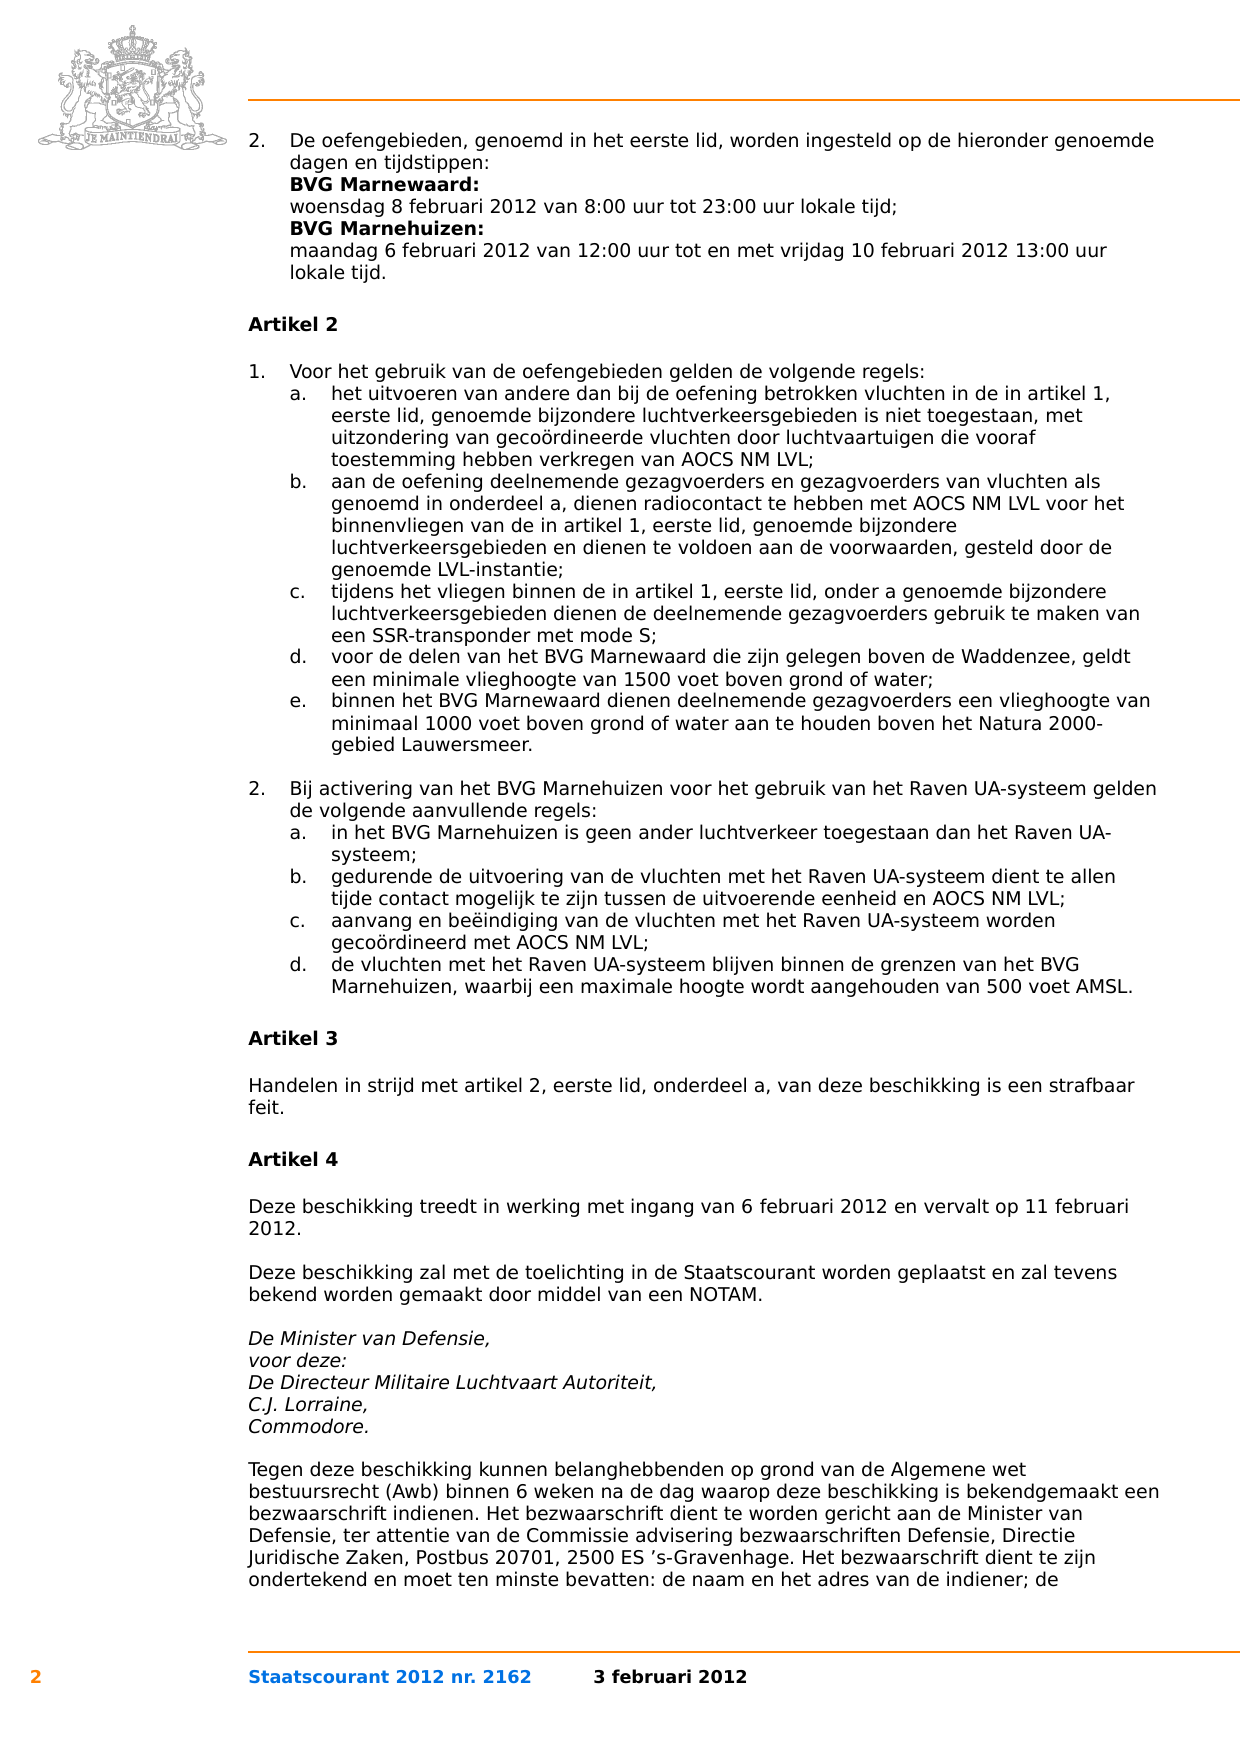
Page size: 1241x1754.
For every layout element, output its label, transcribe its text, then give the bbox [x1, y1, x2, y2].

text De Minister van Defensie, voor deze: De Directeur Militaire Luchtvaart Autoriteit, C.J. Lorraine, Commodore. [248, 1328, 1163, 1437]
text a. in het BVG Marnehuizen is geen ander luchtverkeer toegestaan dan het Raven UA-systeem; [289, 822, 1163, 866]
text maandag 6 februari 2012 van 12:00 uur tot en met vrijdag 10 februari 2012 13:00 uur lokale tijd. [289, 240, 1163, 284]
text b. aan de oefening deelnemende gezagvoerders en gezagvoerders van vluchten als genoemd in onderdeel a, dienen radiocontact te hebben met AOCS NM LVL voor het binnenvliegen van de in artikel 1, eerste lid, genoemde bijzondere luchtverkeersgebieden en dienen te voldoen aan de voorwaarden, gesteld door de genoemde LVL-instantie; [289, 471, 1163, 581]
text BVG Marnehuizen: [289, 218, 1163, 240]
text d. de vluchten met het Raven UA-systeem blijven binnen de grenzen van het BVG Marnehuizen, waarbij een maximale hoogte wordt aangehouden van 500 voet AMSL. [289, 954, 1163, 998]
text Tegen deze beschikking kunnen belanghebbenden op grond van de Algemene wet bestuursrecht (Awb) binnen 6 weken na de dag waarop deze beschikking is bekendgemaakt een bezwaarschrift indienen. Het bezwaarschrift dient te worden gericht aan de Minister van Defensie, ter attentie van de Commissie advisering bezwaarschriften Defensie, Directie Juridische Zaken, Postbus 20701, 2500 ES ’s-Gravenhage. Het bezwaarschrift dient te zijn ondertekend en moet ten minste bevatten: de naam en het adres van de indiener; de [248, 1459, 1163, 1591]
text d. voor de delen van het BVG Marnewaard die zijn gelegen boven de Waddenzee, geldt een minimale vlieghoogte van 1500 voet boven grond of water; [289, 646, 1163, 690]
text e. binnen het BVG Marnewaard dienen deelnemende gezagvoerders een vlieghoogte van minimaal 1000 voet boven grond of water aan te houden boven het Natura 2000-gebied Lauwersmeer. [289, 690, 1163, 756]
subtitle Artikel 2 [248, 314, 1163, 336]
text woensdag 8 februari 2012 van 8:00 uur tot 23:00 uur lokale tijd; [289, 196, 1163, 218]
text Handelen in strijd met artikel 2, eerste lid, onderdeel a, van deze beschikking is een strafbaar feit. [248, 1075, 1163, 1119]
picture [38, 25, 227, 150]
text c. aanvang en beëindiging van de vluchten met het Raven UA-systeem worden gecoördineerd met AOCS NM LVL; [289, 910, 1163, 954]
text 2. Bij activering van het BVG Marnehuizen voor het gebruik van het Raven UA-systeem gelden de volgende aanvullende regels: [248, 778, 1163, 822]
text c. tijdens het vliegen binnen de in artikel 1, eerste lid, onder a genoemde bijzondere luchtverkeersgebieden dienen de deelnemende gezagvoerders gebruik te maken van een SSR-transponder met mode S; [289, 581, 1163, 646]
text BVG Marnewaard: [289, 174, 1163, 196]
text a. het uitvoeren van andere dan bij de oefening betrokken vluchten in de in artikel 1, eerste lid, genoemde bijzondere luchtverkeersgebieden is niet toegestaan, met uitzondering van gecoördineerde vluchten door luchtvaartuigen die vooraf toestemming hebben verkregen van AOCS NM LVL; [289, 383, 1163, 471]
text b. gedurende de uitvoering van de vluchten met het Raven UA-systeem dient te allen tijde contact mogelijk te zijn tussen de uitvoerende eenheid en AOCS NM LVL; [289, 866, 1163, 910]
text Deze beschikking treedt in werking met ingang van 6 februari 2012 en vervalt op 11 februari 2012. [248, 1196, 1163, 1240]
text 1. Voor het gebruik van de oefengebieden gelden de volgende regels: [248, 361, 1163, 383]
text Deze beschikking zal met de toelichting in de Staatscourant worden geplaatst en zal tevens bekend worden gemaakt door middel van een NOTAM. [248, 1262, 1163, 1306]
subtitle Artikel 4 [248, 1149, 1163, 1171]
subtitle Artikel 3 [248, 1028, 1163, 1050]
text 2. De oefengebieden, genoemd in het eerste lid, worden ingesteld op de hieronder genoemde dagen en tijdstippen: [248, 130, 1163, 174]
